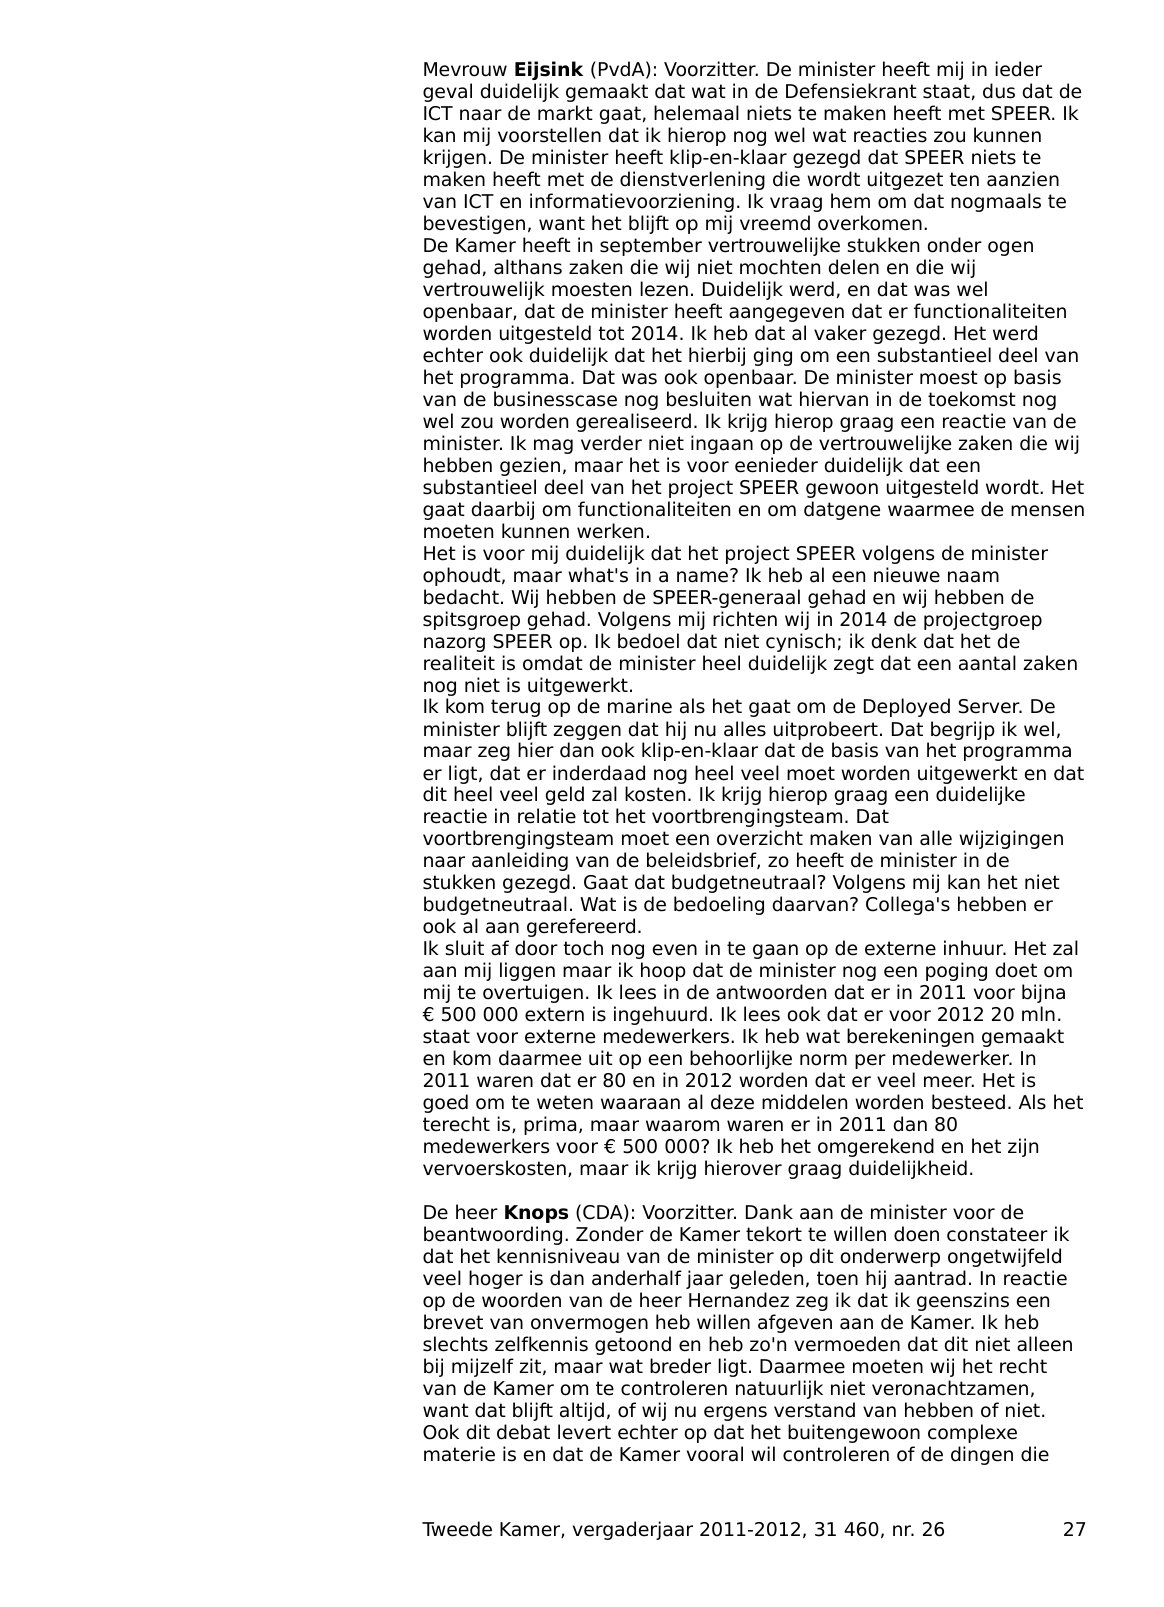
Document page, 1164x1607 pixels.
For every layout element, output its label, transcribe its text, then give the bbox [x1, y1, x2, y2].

text Mevrouw Eijsink (PvdA): Voorzitter. De minister heeft mij in ieder geval duidelijk gemaakt dat wat in de Defensiekrant staat, dus dat de ICT naar de markt gaat, helemaal niets te maken heeft met SPEER. Ik kan mij voorstellen dat ik hierop nog wel wat reacties zou kunnen krijgen. De minister heeft klip-en-klaar gezegd dat SPEER niets te maken heeft met de dienstverlening die wordt uitgezet ten aanzien van ICT en informatievoorziening. Ik vraag hem om dat nogmaals te bevestigen, want het blijft op mij vreemd overkomen. [422, 59, 1087, 235]
text Het is voor mij duidelijk dat het project SPEER volgens de minister ophoudt, maar what's in a name? Ik heb al een nieuwe naam bedacht. Wij hebben de SPEER-generaal gehad en wij hebben de spitsgroep gehad. Volgens mij richten wij in 2014 de projectgroep nazorg SPEER op. Ik bedoel dat niet cynisch; ik denk dat het de realiteit is omdat de minister heel duidelijk zegt dat een aantal zaken nog niet is uitgewerkt. [422, 543, 1087, 696]
text De Kamer heeft in september vertrouwelijke stukken onder ogen gehad, althans zaken die wij niet mochten delen en die wij vertrouwelijk moesten lezen. Duidelijk werd, en dat was wel openbaar, dat de minister heeft aangegeven dat er functionaliteiten worden uitgesteld tot 2014. Ik heb dat al vaker gezegd. Het werd echter ook duidelijk dat het hierbij ging om een substantieel deel van het programma. Dat was ook openbaar. De minister moest op basis van de businesscase nog besluiten wat hiervan in de toekomst nog wel zou worden gerealiseerd. Ik krijg hierop graag een reactie van de minister. Ik mag verder niet ingaan op de vertrouwelijke zaken die wij hebben gezien, maar het is voor eenieder duidelijk dat een substantieel deel van het project SPEER gewoon uitgesteld wordt. Het gaat daarbij om functionaliteiten en om datgene waarmee de mensen moeten kunnen werken. [422, 235, 1087, 543]
text Ik sluit af door toch nog even in te gaan op de externe inhuur. Het zal aan mij liggen maar ik hoop dat de minister nog een poging doet om mij te overtuigen. Ik lees in de antwoorden dat er in 2011 voor bijna € 500 000 extern is ingehuurd. Ik lees ook dat er voor 2012 20 mln. staat voor externe medewerkers. Ik heb wat berekeningen gemaakt en kom daarmee uit op een behoorlijke norm per medewerker. In 2011 waren dat er 80 en in 2012 worden dat er veel meer. Het is goed om te weten waaraan al deze middelen worden besteed. Als het terecht is, prima, maar waarom waren er in 2011 dan 80 medewerkers voor € 500 000? Ik heb het omgerekend en het zijn vervoerskosten, maar ik krijg hierover graag duidelijkheid. [422, 938, 1087, 1180]
text Ik kom terug op de marine als het gaat om de Deployed Server. De minister blijft zeggen dat hij nu alles uitprobeert. Dat begrijp ik wel, maar zeg hier dan ook klip-en-klaar dat de basis van het programma er ligt, dat er inderdaad nog heel veel moet worden uitgewerkt en dat dit heel veel geld zal kosten. Ik krijg hierop graag een duidelijke reactie in relatie tot het voortbrengingsteam. Dat voortbrengingsteam moet een overzicht maken van alle wijzigingen naar aanleiding van de beleidsbrief, zo heeft de minister in de stukken gezegd. Gaat dat budgetneutraal? Volgens mij kan het niet budgetneutraal. Wat is de bedoeling daarvan? Collega's hebben er ook al aan gerefereerd. [422, 696, 1087, 938]
text De heer Knops (CDA): Voorzitter. Dank aan de minister voor de beantwoording. Zonder de Kamer tekort te willen doen constateer ik dat het kennisniveau van de minister op dit onderwerp ongetwijfeld veel hoger is dan anderhalf jaar geleden, toen hij aantrad. In reactie op de woorden van de heer Hernandez zeg ik dat ik geenszins een brevet van onvermogen heb willen afgeven aan de Kamer. Ik heb slechts zelfkennis getoond en heb zo'n vermoeden dat dit niet alleen bij mijzelf zit, maar wat breder ligt. Daarmee moeten wij het recht van de Kamer om te controleren natuurlijk niet veronachtzamen, want dat blijft altijd, of wij nu ergens verstand van hebben of niet. Ook dit debat levert echter op dat het buitengewoon complexe materie is en dat de Kamer vooral wil controleren of de dingen die [422, 1202, 1087, 1466]
